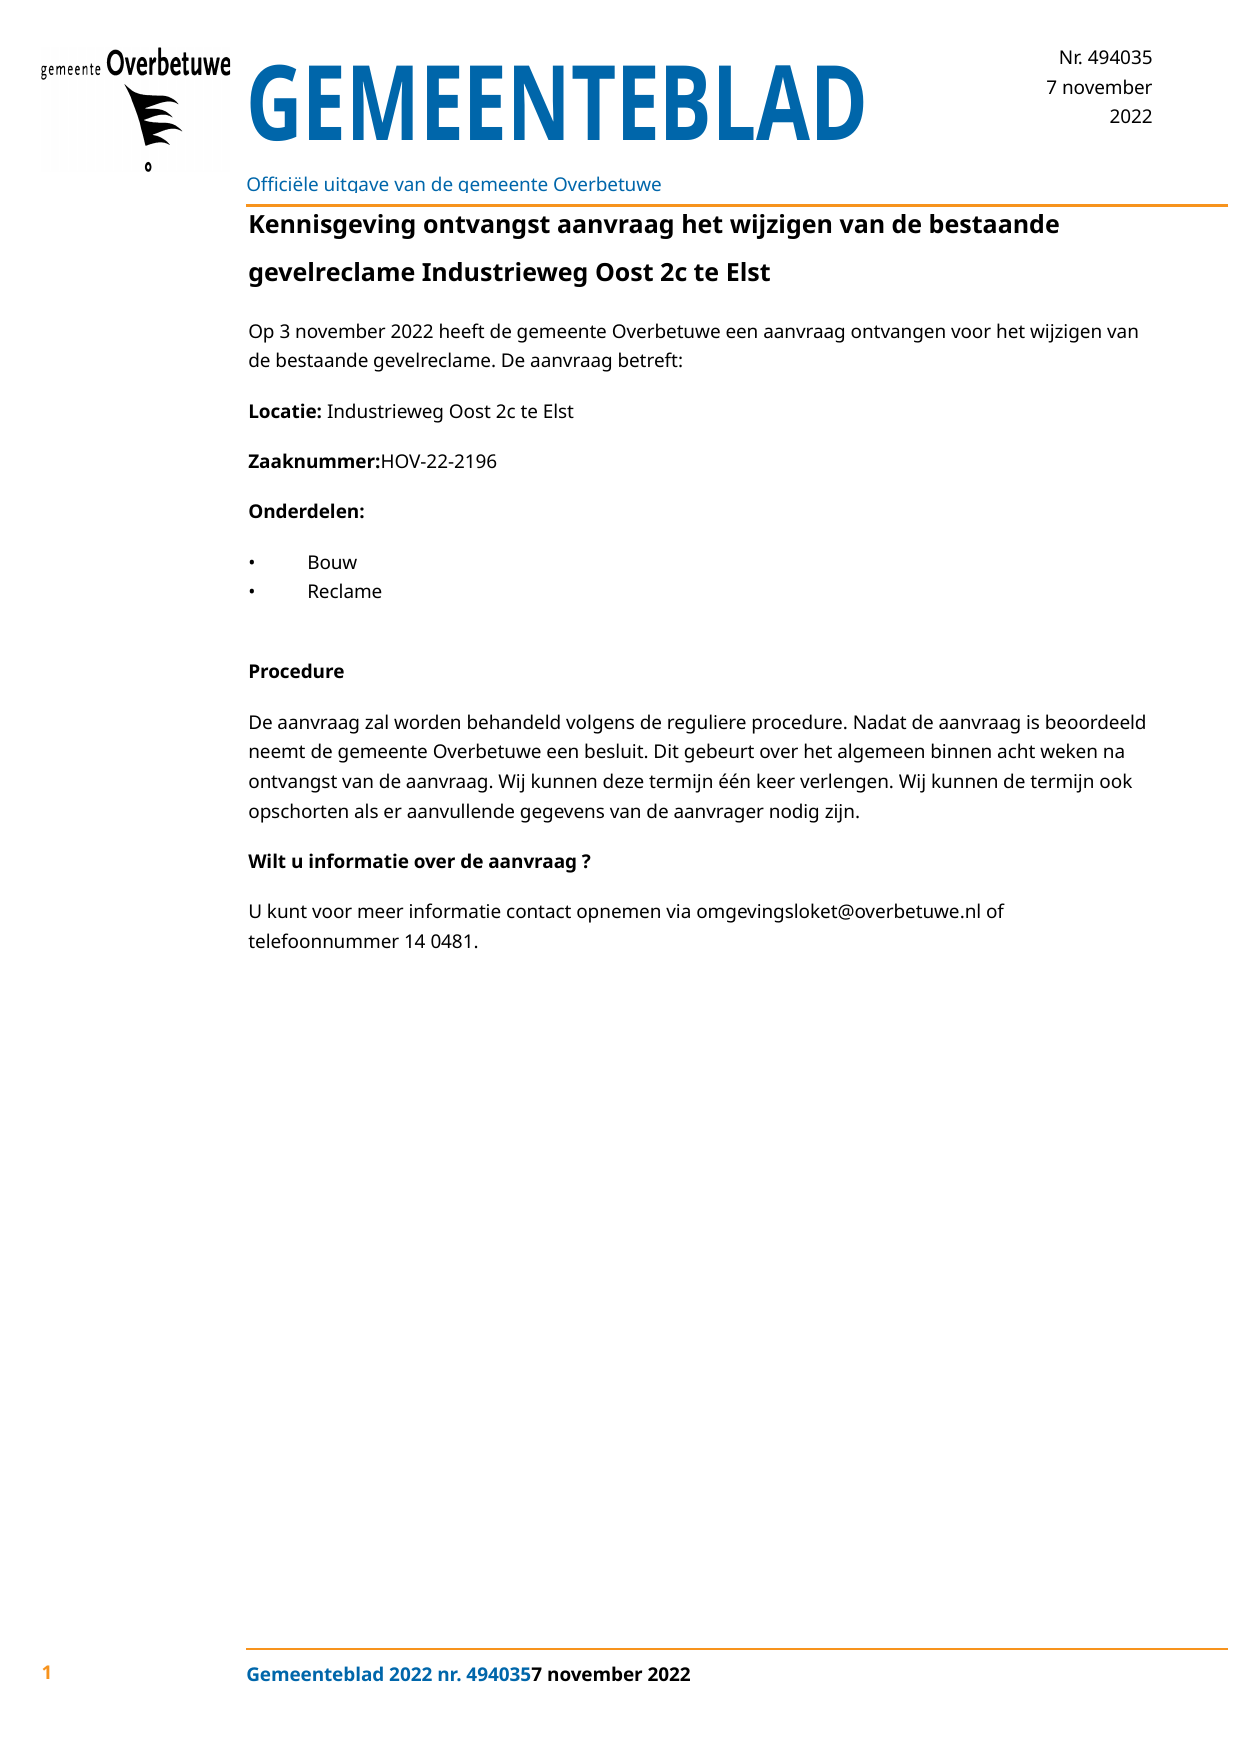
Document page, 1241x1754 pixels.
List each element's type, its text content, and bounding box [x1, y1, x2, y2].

text Locatie: Industrieweg Oost 2c te Elst [248, 398, 1152, 424]
text Onderdelen: [248, 499, 1152, 524]
picture [41, 47, 231, 172]
text U kunt voor meer informatie contact opnemen via omgevingsloket@overbetuwe.nl of telefoonnummer 14 0481. [248, 899, 1152, 954]
list Reclame [248, 579, 1152, 604]
text Procedure [248, 659, 1152, 684]
text Op 3 november 2022 heeft de gemeente Overbetuwe een aanvraag ontvangen voor het wijzigen van de bestaande gevelreclame. De aanvraag betreft: [248, 318, 1152, 373]
text De aanvraag zal worden behandeld volgens de reguliere procedure. Nadat de aanvraag is beoordeeld neemt de gemeente Overbetuwe een besluit. Dit gebeurt over het algemeen binnen acht weken na ontvangst van de aanvraag. Wij kunnen deze termijn één keer verlengen. Wij kunnen de termijn ook opschorten als er aanvullende gegevens van de aanvrager nodig zijn. [248, 709, 1152, 824]
text Wilt u informatie over de aanvraag ? [248, 848, 1152, 874]
list Bouw [248, 549, 1152, 575]
text Kennisgeving ontvangst aanvraag het wijzigen van de bestaande gevelreclame Industrieweg Oost 2c te Elst [248, 207, 1152, 288]
text Zaaknummer:HOV-22-2196 [248, 448, 1152, 474]
